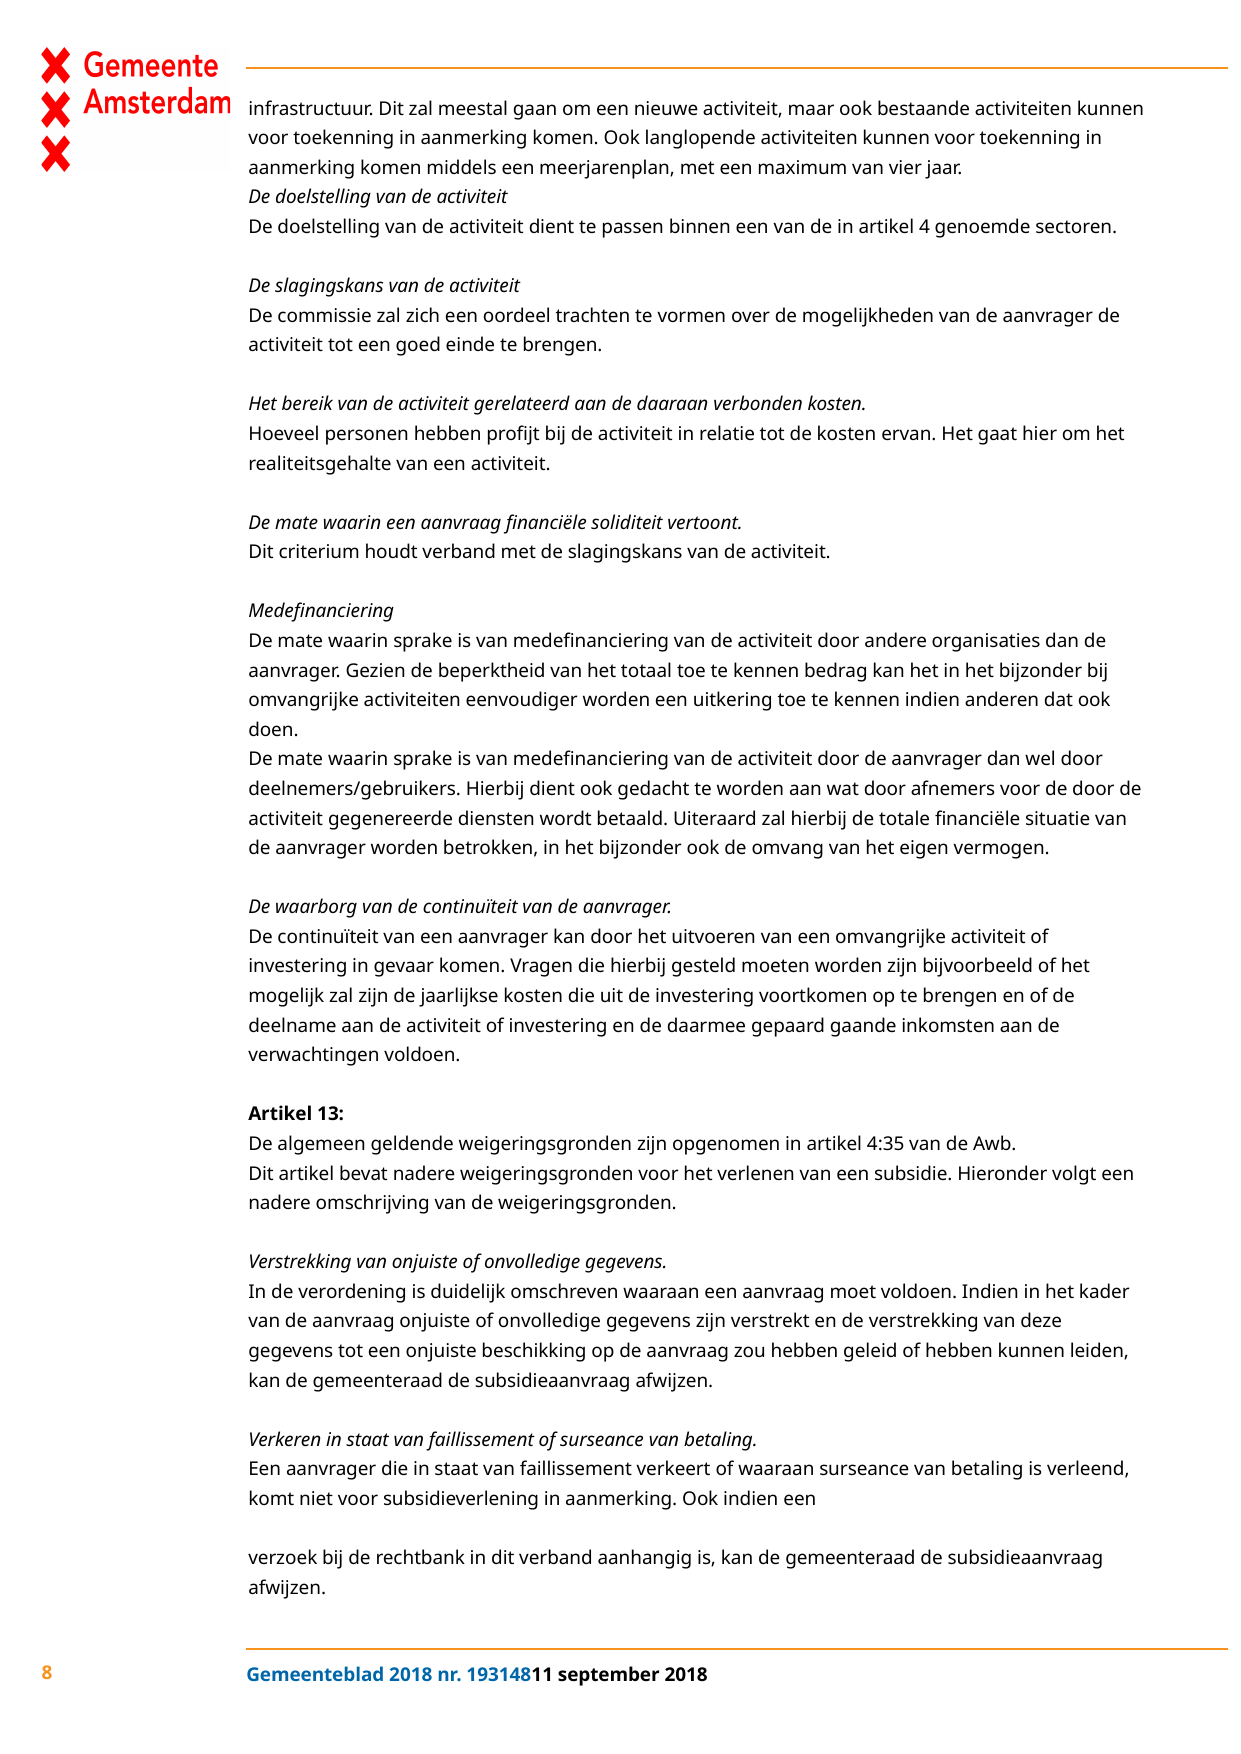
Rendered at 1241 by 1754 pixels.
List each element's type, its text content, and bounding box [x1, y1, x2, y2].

text Het bereik van de activiteit gerelateerd aan de daaraan verbonden kosten. [248, 391, 1152, 416]
text De commissie zal zich een oordeel trachten te vormen over de mogelijkheden van de aanvrager de activiteit tot een goed einde te brengen. [248, 302, 1152, 357]
text De doelstelling van de activiteit [248, 183, 1152, 209]
text Dit artikel bevat nadere weigeringsgronden voor het verlenen van een subsidie. Hieronder volgt een nadere omschrijving van de weigeringsgronden. [248, 1160, 1152, 1215]
text De mate waarin sprake is van medefinanciering van de activiteit door de aanvrager dan wel door deelnemers/gebruikers. Hierbij dient ook gedacht te worden aan wat door afnemers voor de door de activiteit gegenereerde diensten wordt betaald. Uiteraard zal hierbij de totale financiële situatie van de aanvrager worden betrokken, in het bijzonder ook de omvang van het eigen vermogen. [248, 746, 1152, 860]
text De algemeen geldende weigeringsgronden zijn opgenomen in artikel 4:35 van de Awb. [248, 1130, 1152, 1156]
text In de verordening is duidelijk omschreven waaraan een aanvraag moet voldoen. Indien in het kader van de aanvraag onjuiste of onvolledige gegevens zijn verstrekt en de verstrekking van deze gegevens tot een onjuiste beschikking op de aanvraag zou hebben geleid of hebben kunnen leiden, kan de gemeenteraad de subsidieaanvraag afwijzen. [248, 1278, 1152, 1393]
text Dit criterium houdt verband met de slagingskans van de activiteit. [248, 538, 1152, 564]
text verzoek bij de rechtbank in dit verband aanhangig is, kan de gemeenteraad de subsidieaanvraag afwijzen. [248, 1544, 1152, 1600]
text De slagingskans van de activiteit [248, 272, 1152, 298]
text Verkeren in staat van faillissement of surseance van betaling. [248, 1426, 1152, 1452]
text Een aanvrager die in staat van faillissement verkeert of waaraan surseance van betaling is verleend, komt niet voor subsidieverlening in aanmerking. Ook indien een [248, 1456, 1152, 1511]
picture [41, 47, 231, 172]
text Verstrekking van onjuiste of onvolledige gegevens. [248, 1248, 1152, 1274]
text De continuïteit van een aanvrager kan door het uitvoeren van een omvangrijke activiteit of investering in gevaar komen. Vragen die hierbij gesteld moeten worden zijn bijvoorbeeld of het mogelijk zal zijn de jaarlijkse kosten die uit de investering voortkomen op te brengen en of de deelname aan de activiteit of investering en de daarmee gepaard gaande inkomsten aan de verwachtingen voldoen. [248, 923, 1152, 1067]
text De waarborg van de continuïteit van de aanvrager. [248, 893, 1152, 919]
text De mate waarin sprake is van medefinanciering van de activiteit door andere organisaties dan de aanvrager. Gezien de beperktheid van het totaal toe te kennen bedrag kan het in het bijzonder bij omvangrijke activiteiten eenvoudiger worden een uitkering toe te kennen indien anderen dat ook doen. [248, 627, 1152, 742]
text infrastructuur. Dit zal meestal gaan om een nieuwe activiteit, maar ook bestaande activiteiten kunnen voor toekenning in aanmerking komen. Ook langlopende activiteiten kunnen voor toekenning in aanmerking komen middels een meerjarenplan, met een maximum van vier jaar. [248, 95, 1152, 180]
text De doelstelling van de activiteit dient te passen binnen een van de in artikel 4 genoemde sectoren. [248, 213, 1152, 239]
text Medefinanciering [248, 598, 1152, 623]
text Artikel 13: [248, 1101, 1152, 1126]
text Hoeveel personen hebben profijt bij de activiteit in relatie tot de kosten ervan. Het gaat hier om het realiteitsgehalte van een activiteit. [248, 420, 1152, 476]
text De mate waarin een aanvraag financiële soliditeit vertoont. [248, 509, 1152, 535]
